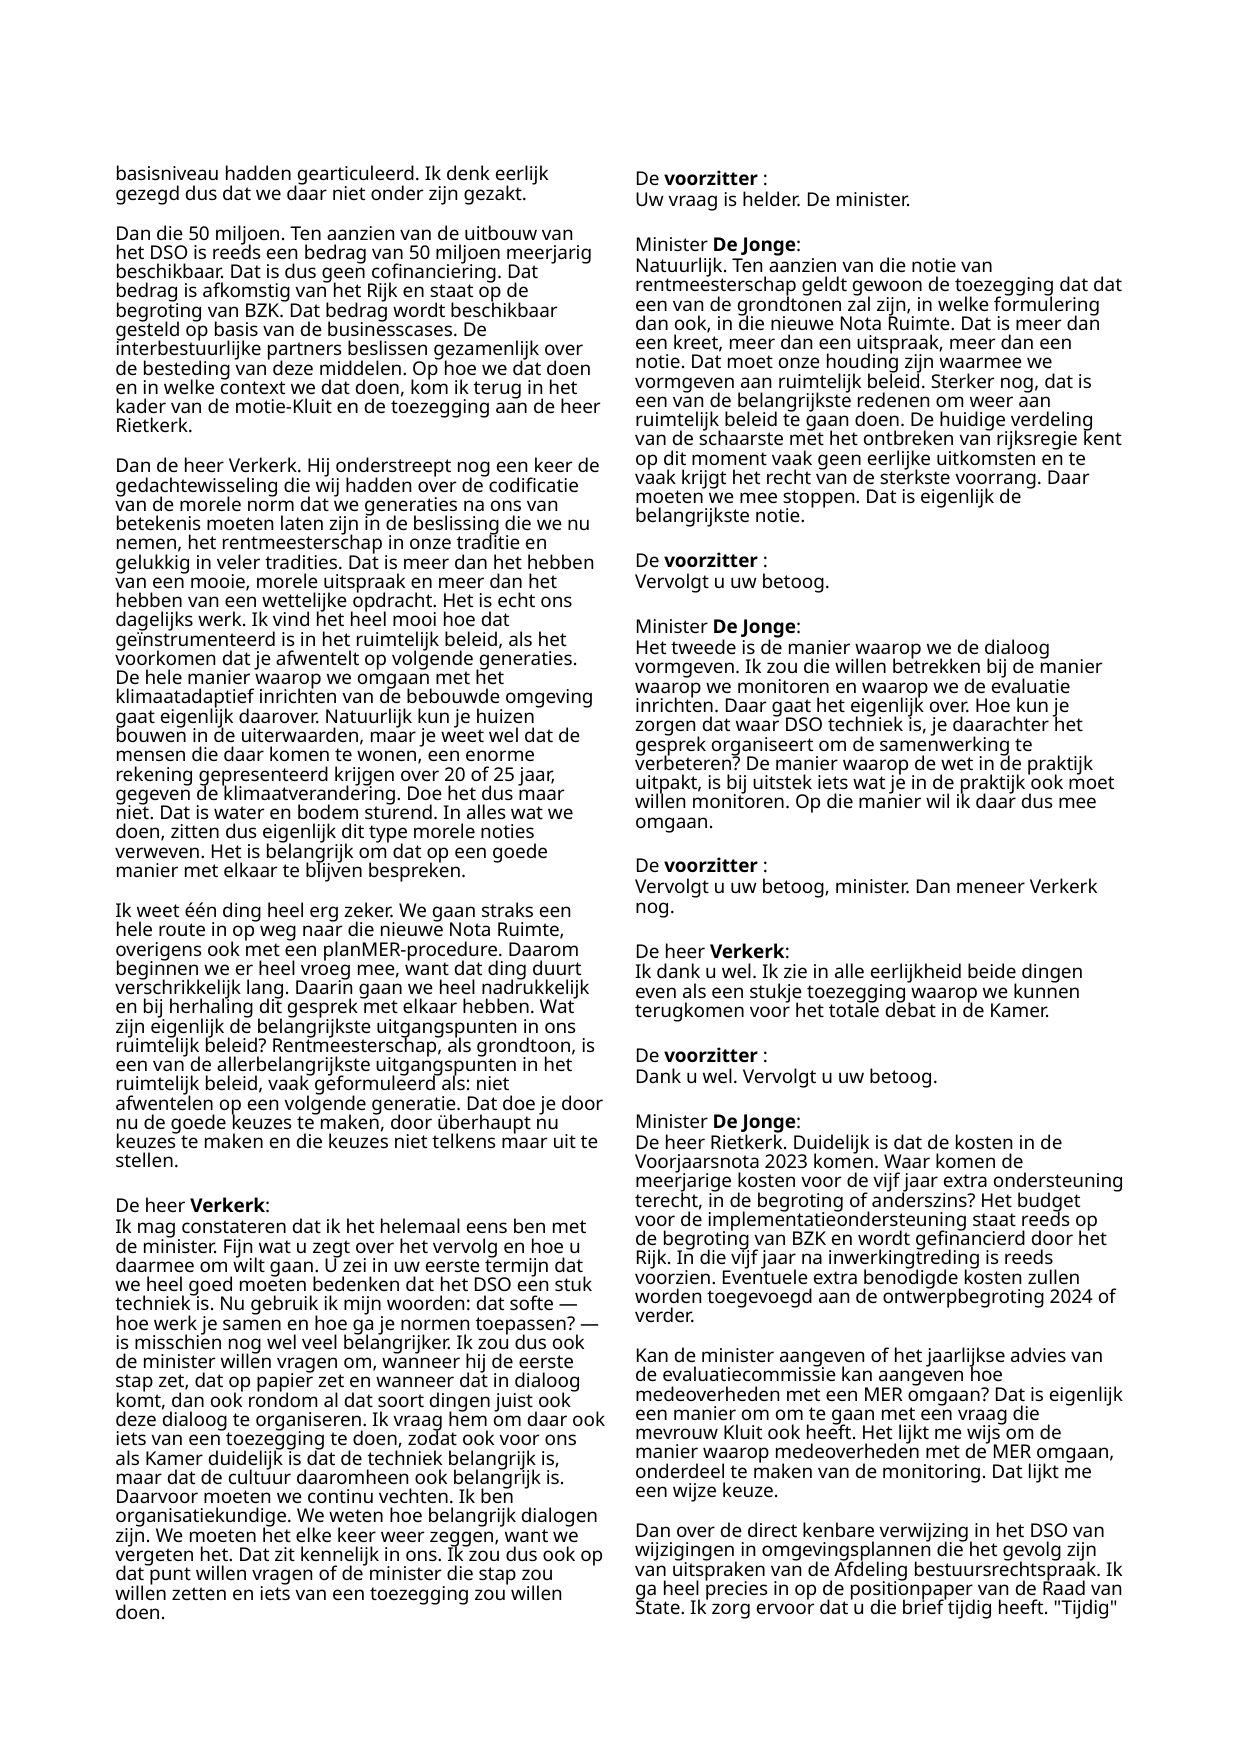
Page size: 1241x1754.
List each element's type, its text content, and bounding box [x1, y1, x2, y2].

text De voorzitter : [635, 853, 1125, 878]
text Kan de minister aangeven of het jaarlijkse advies van de evaluatiecommissie kan aangeven hoe medeoverheden met een MER omgaan? Dat is eigenlijk een manier om om te gaan met een vraag die mevrouw Kluit ook heeft. Het lijkt me wijs om de manier waarop medeoverheden met de MER omgaan, onderdeel te maken van de monitoring. Dat lijkt me een wijze keuze. [635, 1347, 1125, 1501]
text Vervolgt u uw betoog, minister. Dan meneer Verkerk nog. [635, 878, 1125, 917]
text Minister De Jonge: [635, 1108, 1125, 1134]
text Minister De Jonge: [635, 613, 1125, 639]
text Ik mag constateren dat ik het helemaal eens ben met de minister. Fijn wat u zegt over het vervolg en hoe u daarmee om wilt gaan. U zei in uw eerste termijn dat we heel goed moeten bedenken dat het DSO een stuk techniek is. Nu gebruik ik mijn woorden: dat softe — hoe werk je samen en hoe ga je normen toepassen? — is misschien nog wel veel belangrijker. Ik zou dus ook de minister willen vragen om, wanneer hij de eerste stap zet, dat op papier zet en wanneer dat in dialoog komt, dan ook rondom al dat soort dingen juist ook deze dialoog te organiseren. Ik vraag hem om daar ook iets van een toezegging te doen, zodat ook voor ons als Kamer duidelijk is dat de techniek belangrijk is, maar dat de cultuur daaromheen ook belangrijk is. Daarvoor moeten we continu vechten. Ik ben organisatiekundige. We weten hoe belangrijk dialogen zijn. We moeten het elke keer weer zeggen, want we vergeten het. Dat zit kennelijk in ons. Ik zou dus ook op dat punt willen vragen of de minister die stap zou willen zetten en iets van een toezegging zou willen doen. [115, 1218, 605, 1623]
text Ik dank u wel. Ik zie in alle eerlijkheid beide dingen even als een stukje toezegging waarop we kunnen terugkomen voor het totale debat in de Kamer. [635, 963, 1125, 1021]
text Dan die 50 miljoen. Ten aanzien van de uitbouw van het DSO is reeds een bedrag van 50 miljoen meerjarig beschikbaar. Dat is dus geen cofinanciering. Dat bedrag is afkomstig van het Rijk en staat op de begroting van BZK. Dat bedrag wordt beschikbaar gesteld op basis van de businesscases. De interbestuurlijke partners beslissen gezamenlijk over de besteding van deze middelen. Op hoe we dat doen en in welke context we dat doen, kom ik terug in het kader van de motie-Kluit en de toezegging aan de heer Rietkerk. [115, 224, 605, 437]
text Dank u wel. Vervolgt u uw betoog. [635, 1068, 1125, 1087]
text Minister De Jonge: [635, 231, 1125, 257]
text De voorzitter : [635, 548, 1125, 573]
text De voorzitter : [635, 1042, 1125, 1068]
text Uw vraag is helder. De minister. [635, 191, 1125, 210]
text Dan de heer Verkerk. Hij onderstreept nog een keer de gedachtewisseling die wij hadden over de codificatie van de morele norm dat we generaties na ons van betekenis moeten laten zijn in de beslissing die we nu nemen, het rentmeesterschap in onze traditie en gelukkig in veler tradities. Dat is meer dan het hebben van een mooie, morele uitspraak en meer dan het hebben van een wettelijke opdracht. Het is echt ons dagelijks werk. Ik vind het heel mooi hoe dat geïnstrumenteerd is in het ruimtelijk beleid, als het voorkomen dat je afwentelt op volgende generaties. De hele manier waarop we omgaan met het klimaatadaptief inrichten van de bebouwde omgeving gaat eigenlijk daarover. Natuurlijk kun je huizen bouwen in de uiterwaarden, maar je weet wel dat de mensen die daar komen te wonen, een enorme rekening gepresenteerd krijgen over 20 of 25 jaar, gegeven de klimaatverandering. Doe het dus maar niet. Dat is water en bodem sturend. In alles wat we doen, zitten dus eigenlijk dit type morele noties verweven. Het is belangrijk om dat op een goede manier met elkaar te blijven bespreken. [115, 457, 605, 881]
text De heer Verkerk: [115, 1193, 605, 1218]
text Vervolgt u uw betoog. [635, 573, 1125, 593]
text De heer Verkerk: [635, 938, 1125, 963]
text Dan over de direct kenbare verwijzing in het DSO van wijzigingen in omgevingsplannen die het gevolg zijn van uitspraken van de Afdeling bestuursrechtspraak. Ik ga heel precies in op de positionpaper van de Raad van State. Ik zorg ervoor dat u die brief tijdig heeft. "Tijdig" [635, 1522, 1125, 1618]
text Het tweede is de manier waarop we de dialoog vormgeven. Ik zou die willen betrekken bij de manier waarop we monitoren en waarop we de evaluatie inrichten. Daar gaat het eigenlijk over. Hoe kun je zorgen dat waar DSO techniek is, je daarachter het gesprek organiseert om de samenwerking te verbeteren? De manier waarop de wet in de praktijk uitpakt, is bij uitstek iets wat je in de praktijk ook moet willen monitoren. Op die manier wil ik daar dus mee omgaan. [635, 639, 1125, 832]
text basisniveau hadden gearticuleerd. Ik denk eerlijk gezegd dus dat we daar niet onder zijn gezakt. [115, 165, 605, 204]
text Natuurlijk. Ten aanzien van die notie van rentmeesterschap geldt gewoon de toezegging dat dat een van de grondtonen zal zijn, in welke formulering dan ook, in die nieuwe Nota Ruimte. Dat is meer dan een kreet, meer dan een uitspraak, meer dan een notie. Dat moet onze houding zijn waarmee we vormgeven aan ruimtelijk beleid. Sterker nog, dat is een van de belangrijkste redenen om weer aan ruimtelijk beleid te gaan doen. De huidige verdeling van de schaarste met het ontbreken van rijksregie kent op dit moment vaak geen eerlijke uitkomsten en te vaak krijgt het recht van de sterkste voorrang. Daar moeten we mee stoppen. Dat is eigenlijk de belangrijkste notie. [635, 257, 1125, 527]
text De heer Rietkerk. Duidelijk is dat de kosten in de Voorjaarsnota 2023 komen. Waar komen de meerjarige kosten voor de vijf jaar extra ondersteuning terecht, in de begroting of anderszins? Het budget voor de implementatieondersteuning staat reeds op de begroting van BZK en wordt gefinancierd door het Rijk. In die vijf jaar na inwerkingtreding is reeds voorzien. Eventuele extra benodigde kosten zullen worden toegevoegd aan de ontwerpbegroting 2024 of verder. [635, 1134, 1125, 1326]
text Ik weet één ding heel erg zeker. We gaan straks een hele route in op weg naar die nieuwe Nota Ruimte, overigens ook met een planMER-procedure. Daarom beginnen we er heel vroeg mee, want dat ding duurt verschrikkelijk lang. Daarin gaan we heel nadrukkelijk en bij herhaling dit gesprek met elkaar hebben. Wat zijn eigenlijk de belangrijkste uitgangspunten in ons ruimtelijk beleid? Rentmeesterschap, als grondtoon, is een van de allerbelangrijkste uitgangspunten in het ruimtelijk beleid, vaak geformuleerd als: niet afwentelen op een volgende generatie. Dat doe je door nu de goede keuzes te maken, door überhaupt nu keuzes te maken en die keuzes niet telkens maar uit te stellen. [115, 902, 605, 1172]
text De voorzitter : [635, 165, 1125, 191]
